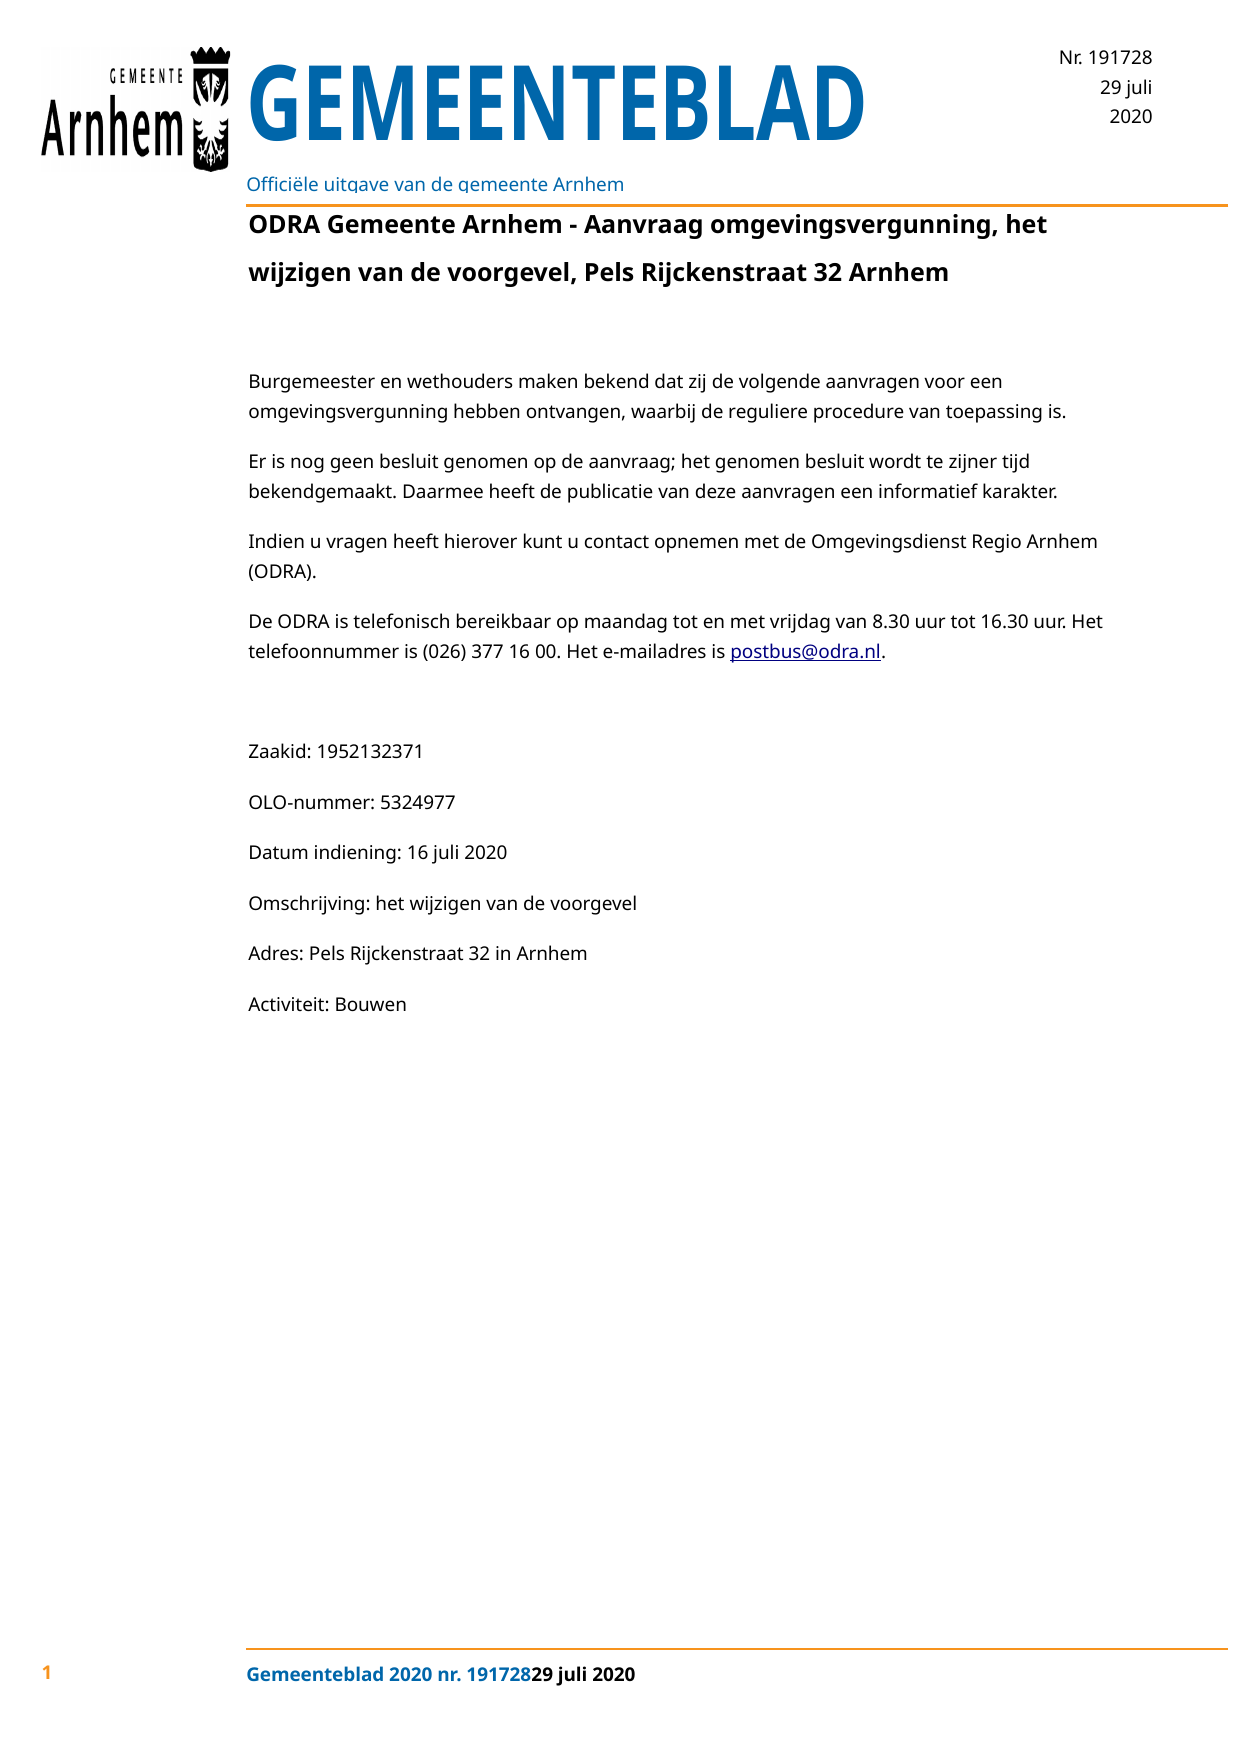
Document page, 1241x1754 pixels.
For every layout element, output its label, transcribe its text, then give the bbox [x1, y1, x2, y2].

text OLO-nummer: 5324977 [248, 789, 1152, 815]
text Er is nog geen besluit genomen op de aanvraag; het genomen besluit wordt te zijner tijd bekendgemaakt. Daarmee heeft de publicatie van deze aanvragen een informatief karakter. [248, 448, 1152, 504]
text Zaakid: 1952132371 [248, 739, 1152, 764]
picture [41, 47, 231, 172]
text Adres: Pels Rijckenstraat 32 in Arnhem [248, 940, 1152, 966]
text ODRA Gemeente Arnhem - Aanvraag omgevingsvergunning, het wijzigen van de voorgevel, Pels Rijckenstraat 32 Arnhem [248, 207, 1152, 288]
text Omschrijving: het wijzigen van de voorgevel [248, 890, 1152, 916]
text Activiteit: Bouwen [248, 991, 1152, 1017]
text De ODRA is telefonisch bereikbaar op maandag tot en met vrijdag van 8.30 uur tot 16.30 uur. Het telefoonnummer is (026) 377 16 00. Het e-mailadres is postbus@odra.nl. [248, 608, 1152, 664]
text Indien u vragen heeft hierover kunt u contact opnemen met de Omgevingsdienst Regio Arnhem (ODRA). [248, 528, 1152, 584]
text Datum indiening: 16 juli 2020 [248, 839, 1152, 865]
text Burgemeester en wethouders maken bekend dat zij de volgende aanvragen voor een omgevingsvergunning hebben ontvangen, waarbij de reguliere procedure van toepassing is. [248, 368, 1152, 424]
